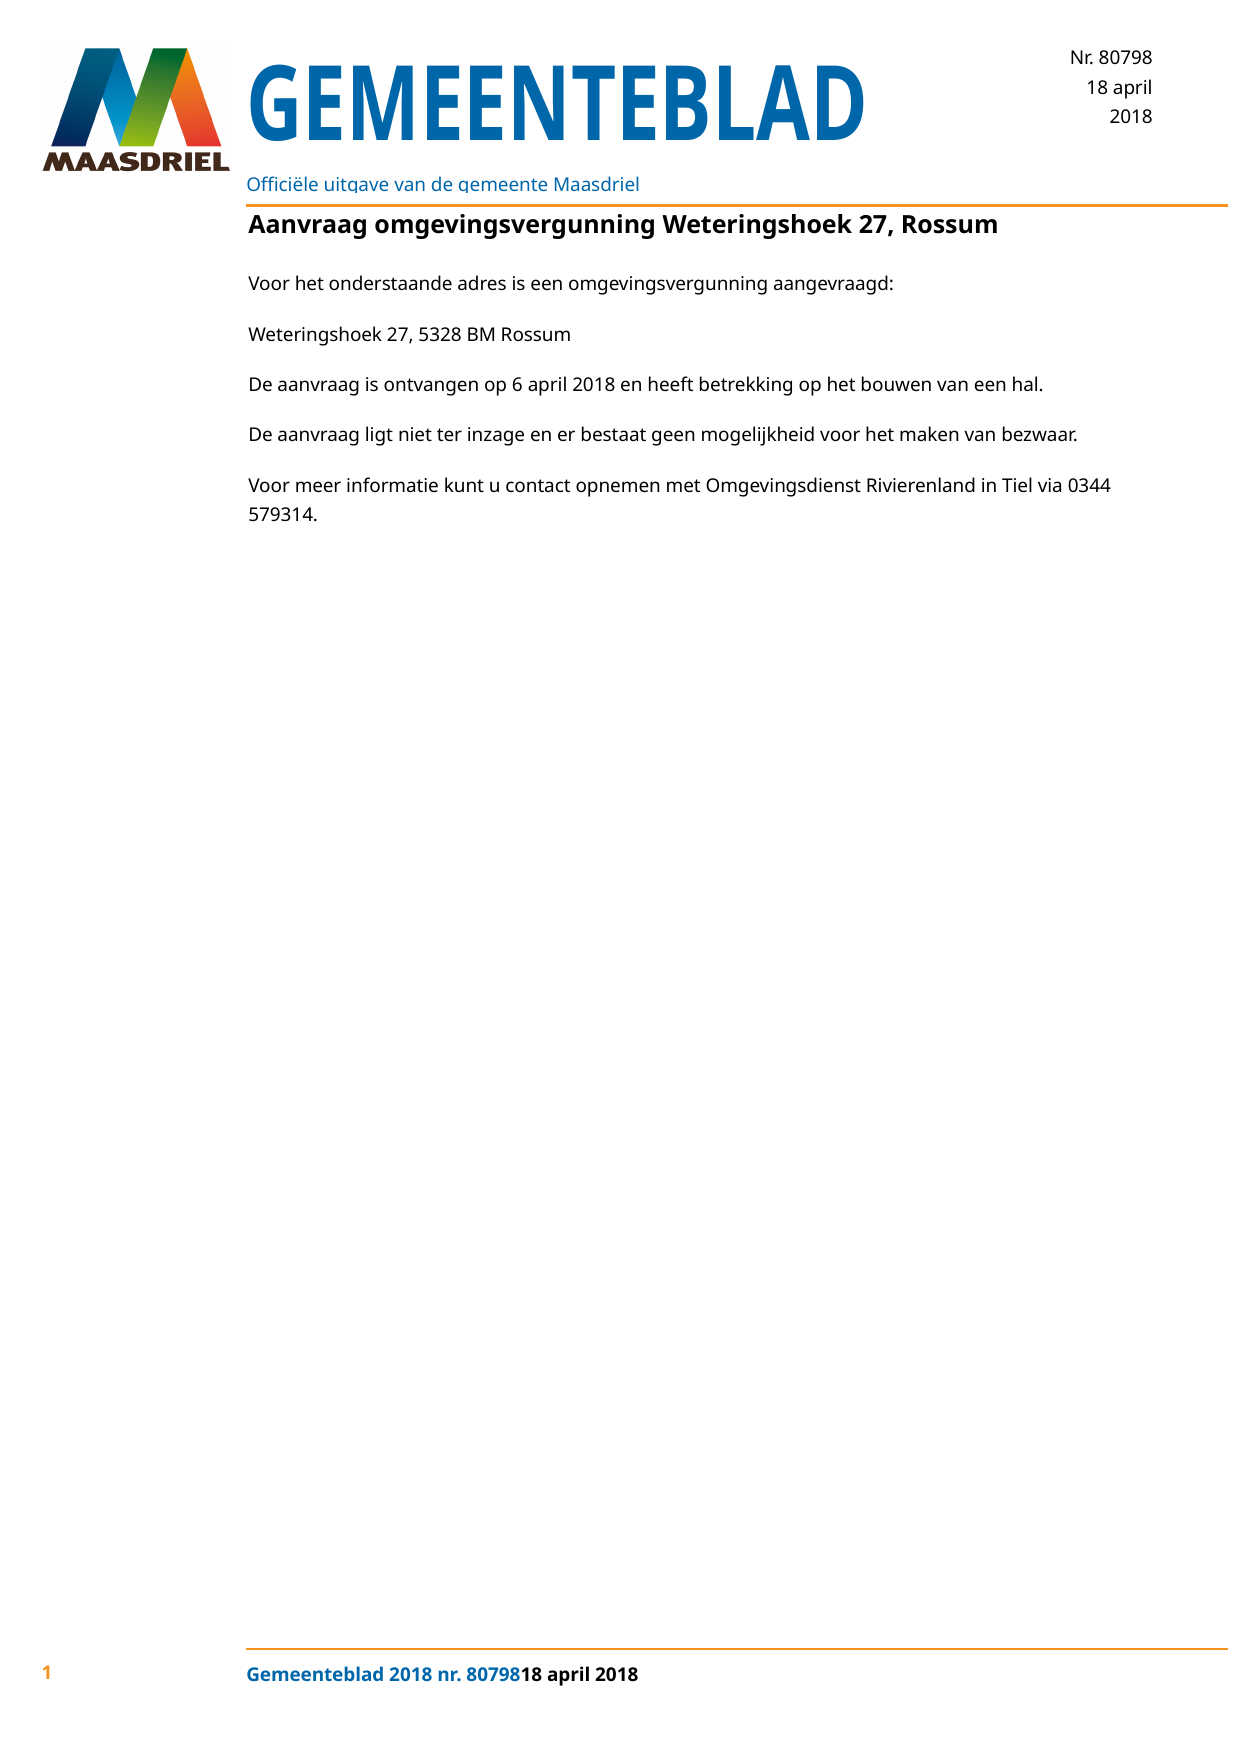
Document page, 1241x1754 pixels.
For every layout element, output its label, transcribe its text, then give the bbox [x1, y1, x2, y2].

text Voor het onderstaande adres is een omgevingsvergunning aangevraagd: [248, 270, 1152, 296]
text Aanvraag omgevingsvergunning Weteringshoek 27, Rossum [248, 207, 1152, 241]
text Voor meer informatie kunt u contact opnemen met Omgevingsdienst Rivierenland in Tiel via 0344 579314. [248, 472, 1152, 527]
text Weteringshoek 27, 5328 BM Rossum [248, 321, 1152, 346]
picture [41, 47, 231, 172]
text De aanvraag is ontvangen op 6 april 2018 en heeft betrekking op het bouwen van een hal. [248, 371, 1152, 397]
text De aanvraag ligt niet ter inzage en er bestaat geen mogelijkheid voor het maken van bezwaar. [248, 422, 1152, 447]
